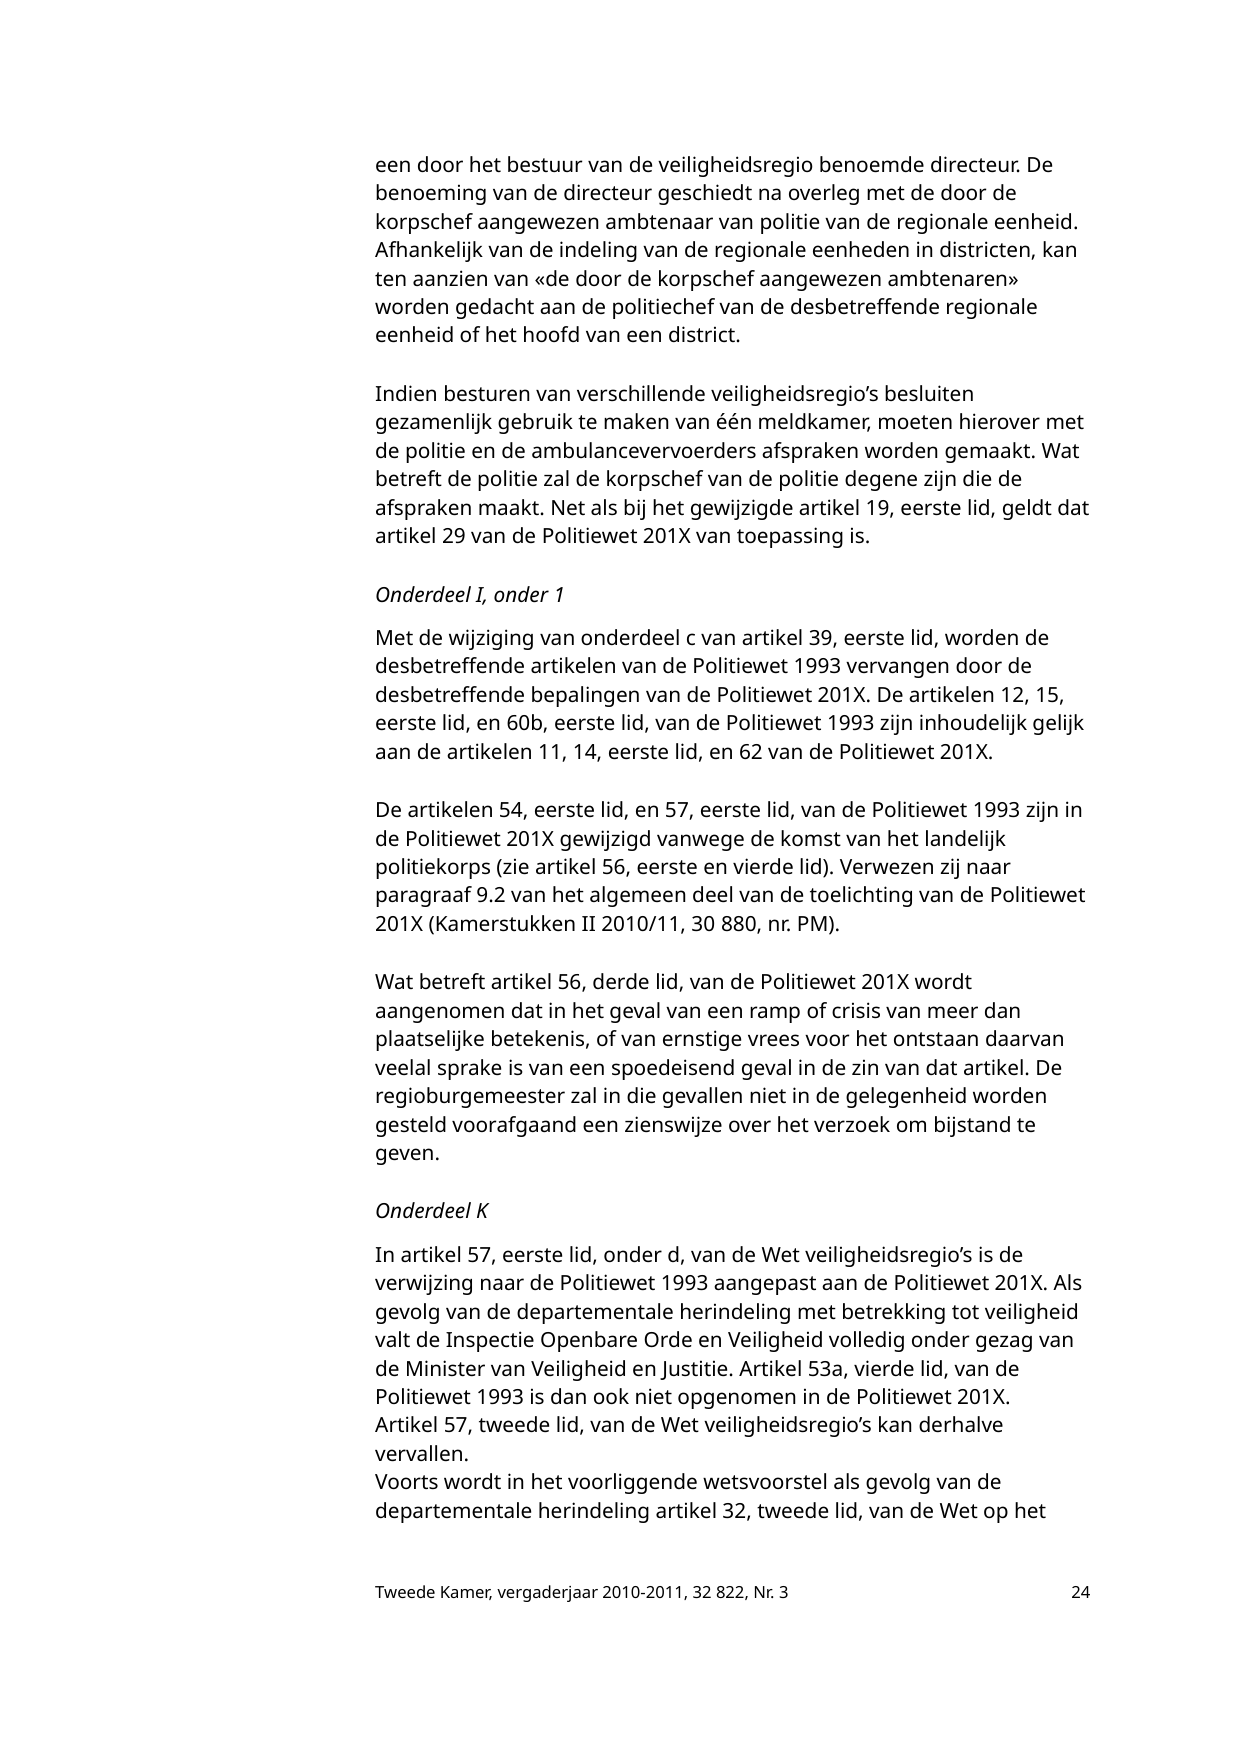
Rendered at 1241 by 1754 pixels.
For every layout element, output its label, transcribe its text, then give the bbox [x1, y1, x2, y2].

text een door het bestuur van de veiligheidsregio benoemde directeur. De benoeming van de directeur geschiedt na overleg met de door de korpschef aangewezen ambtenaar van politie van de regionale eenheid. Afhankelijk van de indeling van de regionale eenheden in districten, kan ten aanzien van «de door de korpschef aangewezen ambtenaren» worden gedacht aan de politiechef van de desbetreffende regionale eenheid of het hoofd van een district. [375, 150, 1090, 349]
text Onderdeel I, onder 1 [375, 580, 1090, 608]
text Indien besturen van verschillende veiligheidsregio’s besluiten gezamenlijk gebruik te maken van één meldkamer, moeten hierover met de politie en de ambulancevervoerders afspraken worden gemaakt. Wat betreft de politie zal de korpschef van de politie degene zijn die de afspraken maakt. Net als bij het gewijzigde artikel 19, eerste lid, geldt dat artikel 29 van de Politiewet 201X van toepassing is. [375, 379, 1090, 550]
text De artikelen 54, eerste lid, en 57, eerste lid, van de Politiewet 1993 zijn in de Politiewet 201X gewijzigd vanwege de komst van het landelijk politiekorps (zie artikel 56, eerste en vierde lid). Verwezen zij naar paragraaf 9.2 van het algemeen deel van de toelichting van de Politiewet 201X (Kamerstukken II 2010/11, 30 880, nr. PM). [375, 795, 1090, 937]
text Onderdeel K [375, 1197, 1090, 1225]
text Voorts wordt in het voorliggende wetsvoorstel als gevolg van de departementale herindeling artikel 32, tweede lid, van de Wet op het [375, 1467, 1090, 1524]
text Wat betreft artikel 56, derde lid, van de Politiewet 201X wordt aangenomen dat in het geval van een ramp of crisis van meer dan plaatselijke betekenis, of van ernstige vrees voor het ontstaan daarvan veelal sprake is van een spoedeisend geval in de zin van dat artikel. De regioburgemeester zal in die gevallen niet in de gelegenheid worden gesteld voorafgaand een zienswijze over het verzoek om bijstand te geven. [375, 967, 1090, 1167]
text Met de wijziging van onderdeel c van artikel 39, eerste lid, worden de desbetreffende artikelen van de Politiewet 1993 vervangen door de desbetreffende bepalingen van de Politiewet 201X. De artikelen 12, 15, eerste lid, en 60b, eerste lid, van de Politiewet 1993 zijn inhoudelijk gelijk aan de artikelen 11, 14, eerste lid, en 62 van de Politiewet 201X. [375, 623, 1090, 765]
text In artikel 57, eerste lid, onder d, van de Wet veiligheidsregio’s is de verwijzing naar de Politiewet 1993 aangepast aan de Politiewet 201X. Als gevolg van de departementale herindeling met betrekking tot veiligheid valt de Inspectie Openbare Orde en Veiligheid volledig onder gezag van de Minister van Veiligheid en Justitie. Artikel 53a, vierde lid, van de Politiewet 1993 is dan ook niet opgenomen in de Politiewet 201X. Artikel 57, tweede lid, van de Wet veiligheidsregio’s kan derhalve vervallen. [375, 1240, 1090, 1467]
